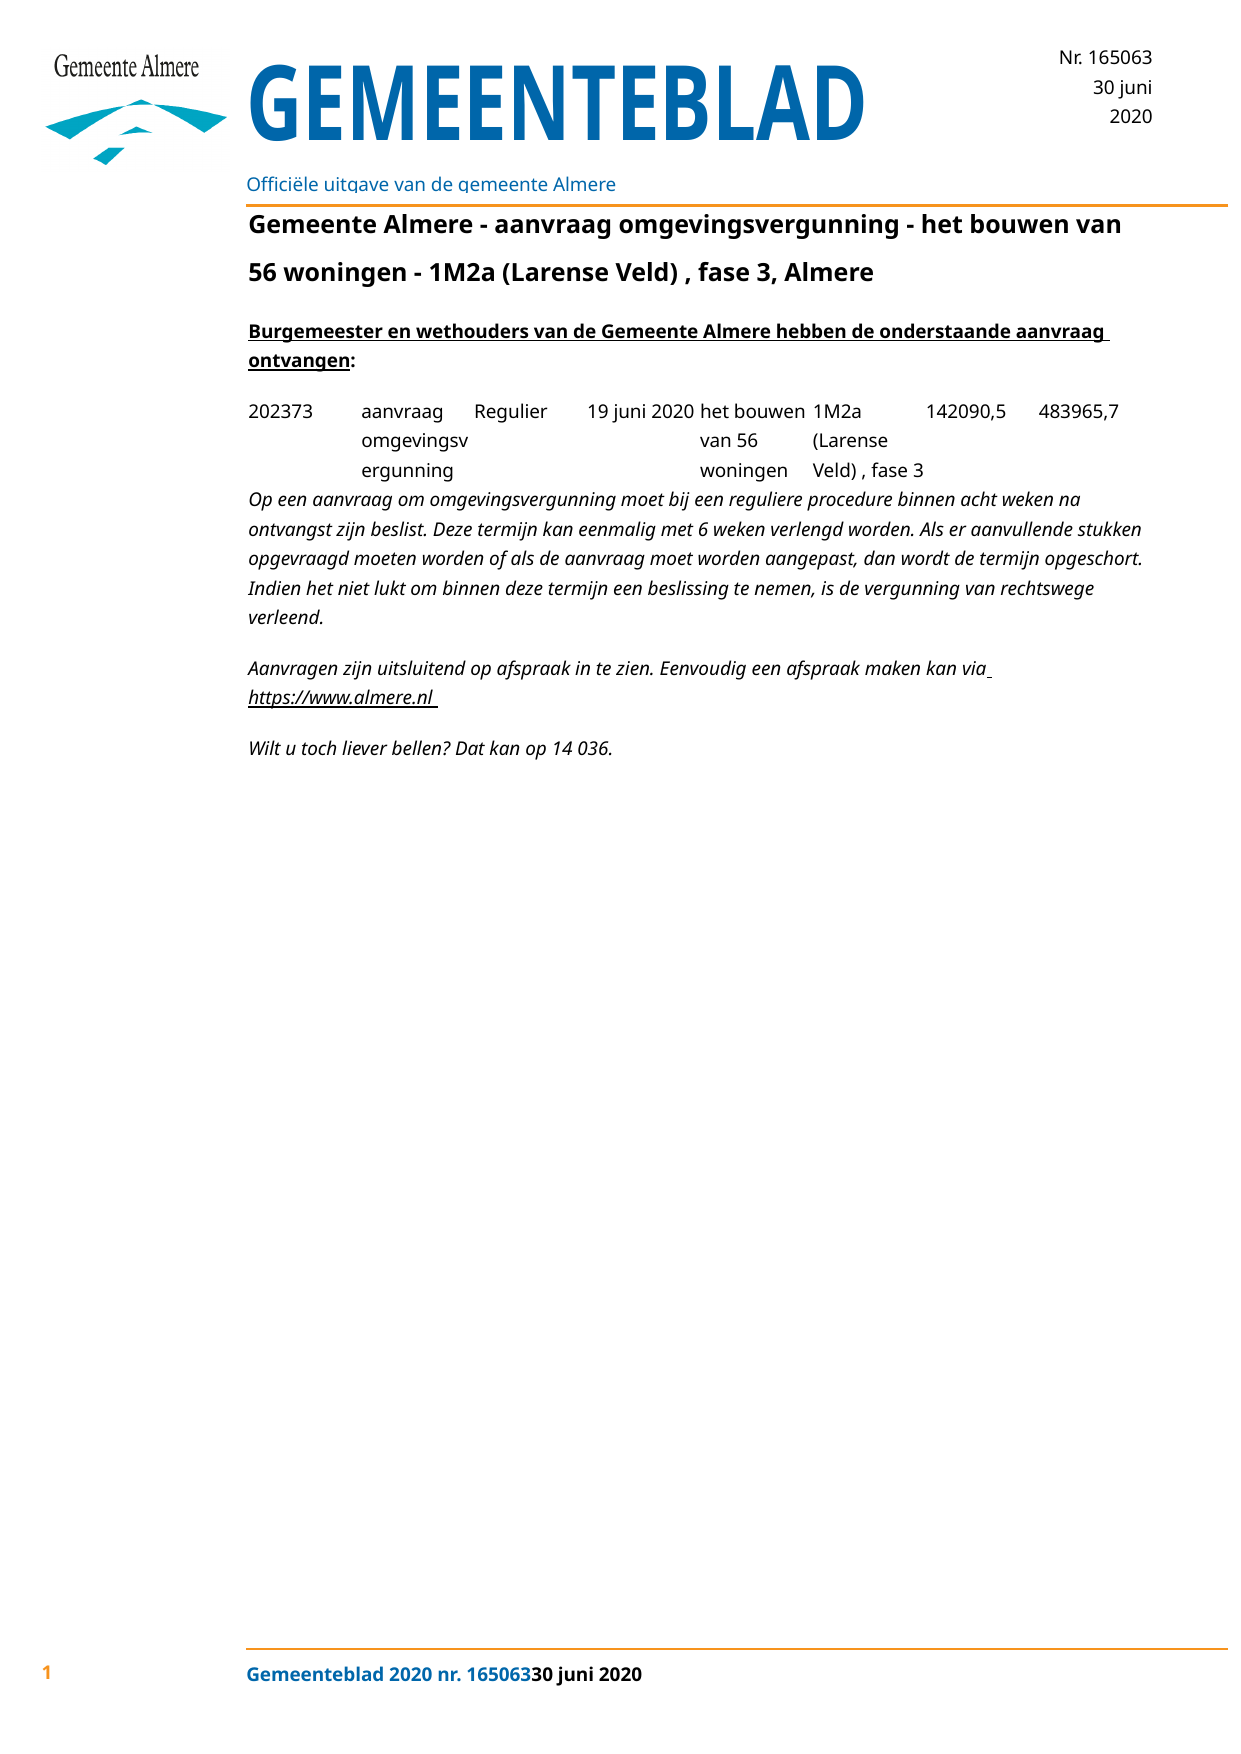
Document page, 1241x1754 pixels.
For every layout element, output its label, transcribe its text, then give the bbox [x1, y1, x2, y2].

text Burgemeester en wethouders van de Gemeente Almere hebben de onderstaande aanvraag ontvangen: [248, 318, 1152, 373]
table_header Regulier [474, 398, 587, 483]
table_header 483965,7 [1039, 398, 1152, 483]
table_header 142090,5 [926, 398, 1038, 483]
text Wilt u toch liever bellen? Dat kan op 14 036. [248, 735, 1152, 761]
table_header 19 juni 2020 [587, 398, 700, 483]
table_header 202373 [248, 398, 361, 483]
text Gemeente Almere - aanvraag omgevingsvergunning - het bouwen van 56 woningen - 1M2a (Larense Veld) , fase 3, Almere [248, 207, 1152, 288]
picture [41, 47, 231, 172]
table_header 1M2a (Larense Veld) , fase 3 [813, 398, 926, 483]
text Aanvragen zijn uitsluitend op afspraak in te zien. Eenvoudig een afspraak maken kan via https://www.almere.nl [248, 655, 1152, 710]
table_header aanvraag omgevingsvergunning [361, 398, 474, 483]
table_header het bouwen van 56 woningen [700, 398, 813, 483]
text Op een aanvraag om omgevingsvergunning moet bij een reguliere procedure binnen acht weken na ontvangst zijn beslist. Deze termijn kan eenmalig met 6 weken verlengd worden. Als er aanvullende stukken opgevraagd moeten worden of als de aanvraag moet worden aangepast, dan wordt de termijn opgeschort. Indien het niet lukt om binnen deze termijn een beslissing te nemen, is de vergunning van rechtswege verleend. [248, 486, 1152, 630]
